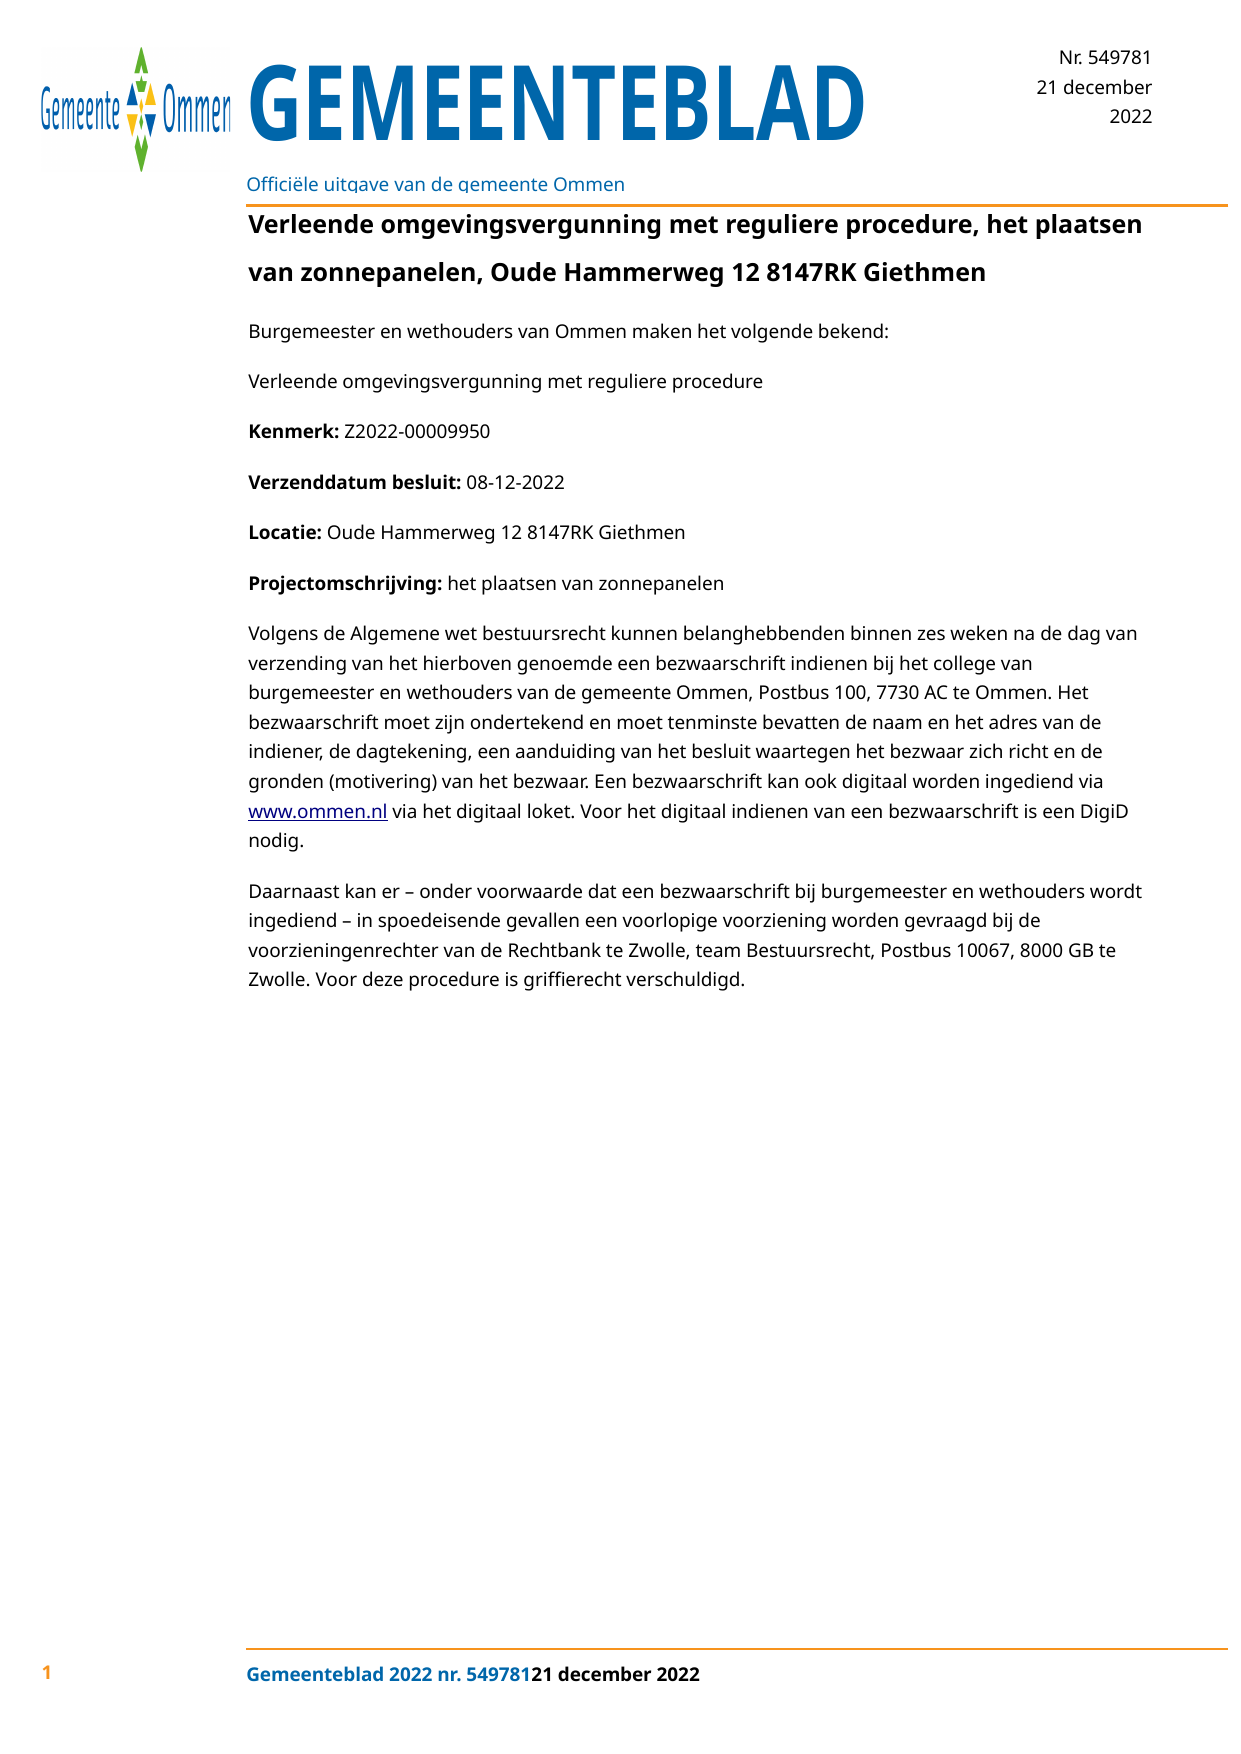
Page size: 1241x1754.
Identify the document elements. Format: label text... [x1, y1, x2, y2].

text Kenmerk: Z2022-00009950 [248, 419, 1152, 444]
text Burgemeester en wethouders van Ommen maken het volgende bekend: [248, 318, 1152, 344]
picture [41, 47, 231, 172]
text Verzenddatum besluit: 08-12-2022 [248, 469, 1152, 495]
text Projectomschrijving: het plaatsen van zonnepanelen [248, 570, 1152, 596]
text Volgens de Algemene wet bestuursrecht kunnen belanghebbenden binnen zes weken na de dag van verzending van het hierboven genoemde een bezwaarschrift indienen bij het college van burgemeester en wethouders van de gemeente Ommen, Postbus 100, 7730 AC te Ommen. Het bezwaarschrift moet zijn ondertekend en moet tenminste bevatten de naam en het adres van de indiener, de dagtekening, een aanduiding van het besluit waartegen het bezwaar zich richt en de gronden (motivering) van het bezwaar. Een bezwaarschrift kan ook digitaal worden ingediend via www.ommen.nl via het digitaal loket. Voor het digitaal indienen van een bezwaarschrift is een DigiD nodig. [248, 620, 1152, 853]
text Locatie: Oude Hammerweg 12 8147RK Giethmen [248, 519, 1152, 545]
text Verleende omgevingsvergunning met reguliere procedure [248, 368, 1152, 394]
text Verleende omgevingsvergunning met reguliere procedure, het plaatsen van zonnepanelen, Oude Hammerweg 12 8147RK Giethmen [248, 207, 1152, 288]
text Daarnaast kan er – onder voorwaarde dat een bezwaarschrift bij burgemeester en wethouders wordt ingediend – in spoedeisende gevallen een voorlopige voorziening worden gevraagd bij de voorzieningenrechter van de Rechtbank te Zwolle, team Bestuursrecht, Postbus 10067, 8000 GB te Zwolle. Voor deze procedure is griffierecht verschuldigd. [248, 878, 1152, 992]
